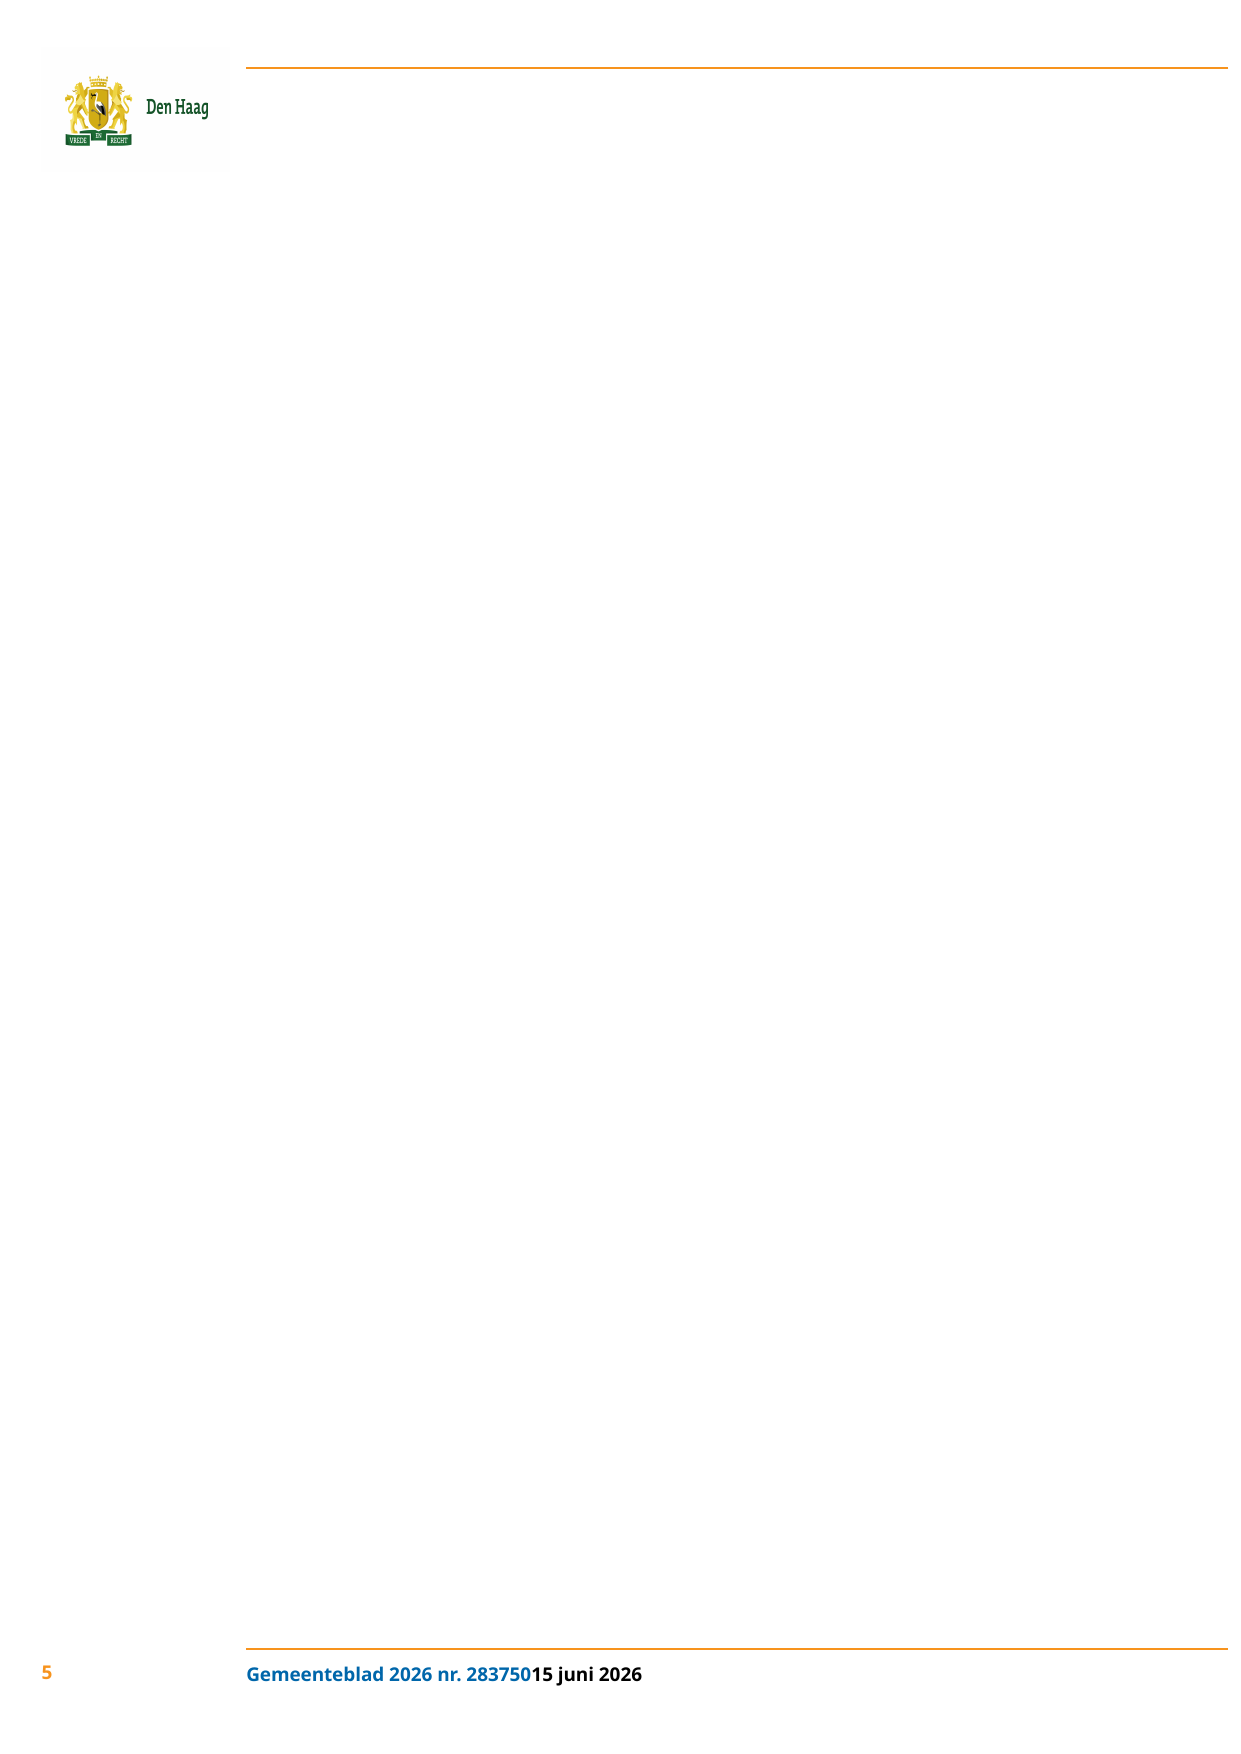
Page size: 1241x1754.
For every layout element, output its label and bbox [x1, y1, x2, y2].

picture [41, 47, 231, 172]
